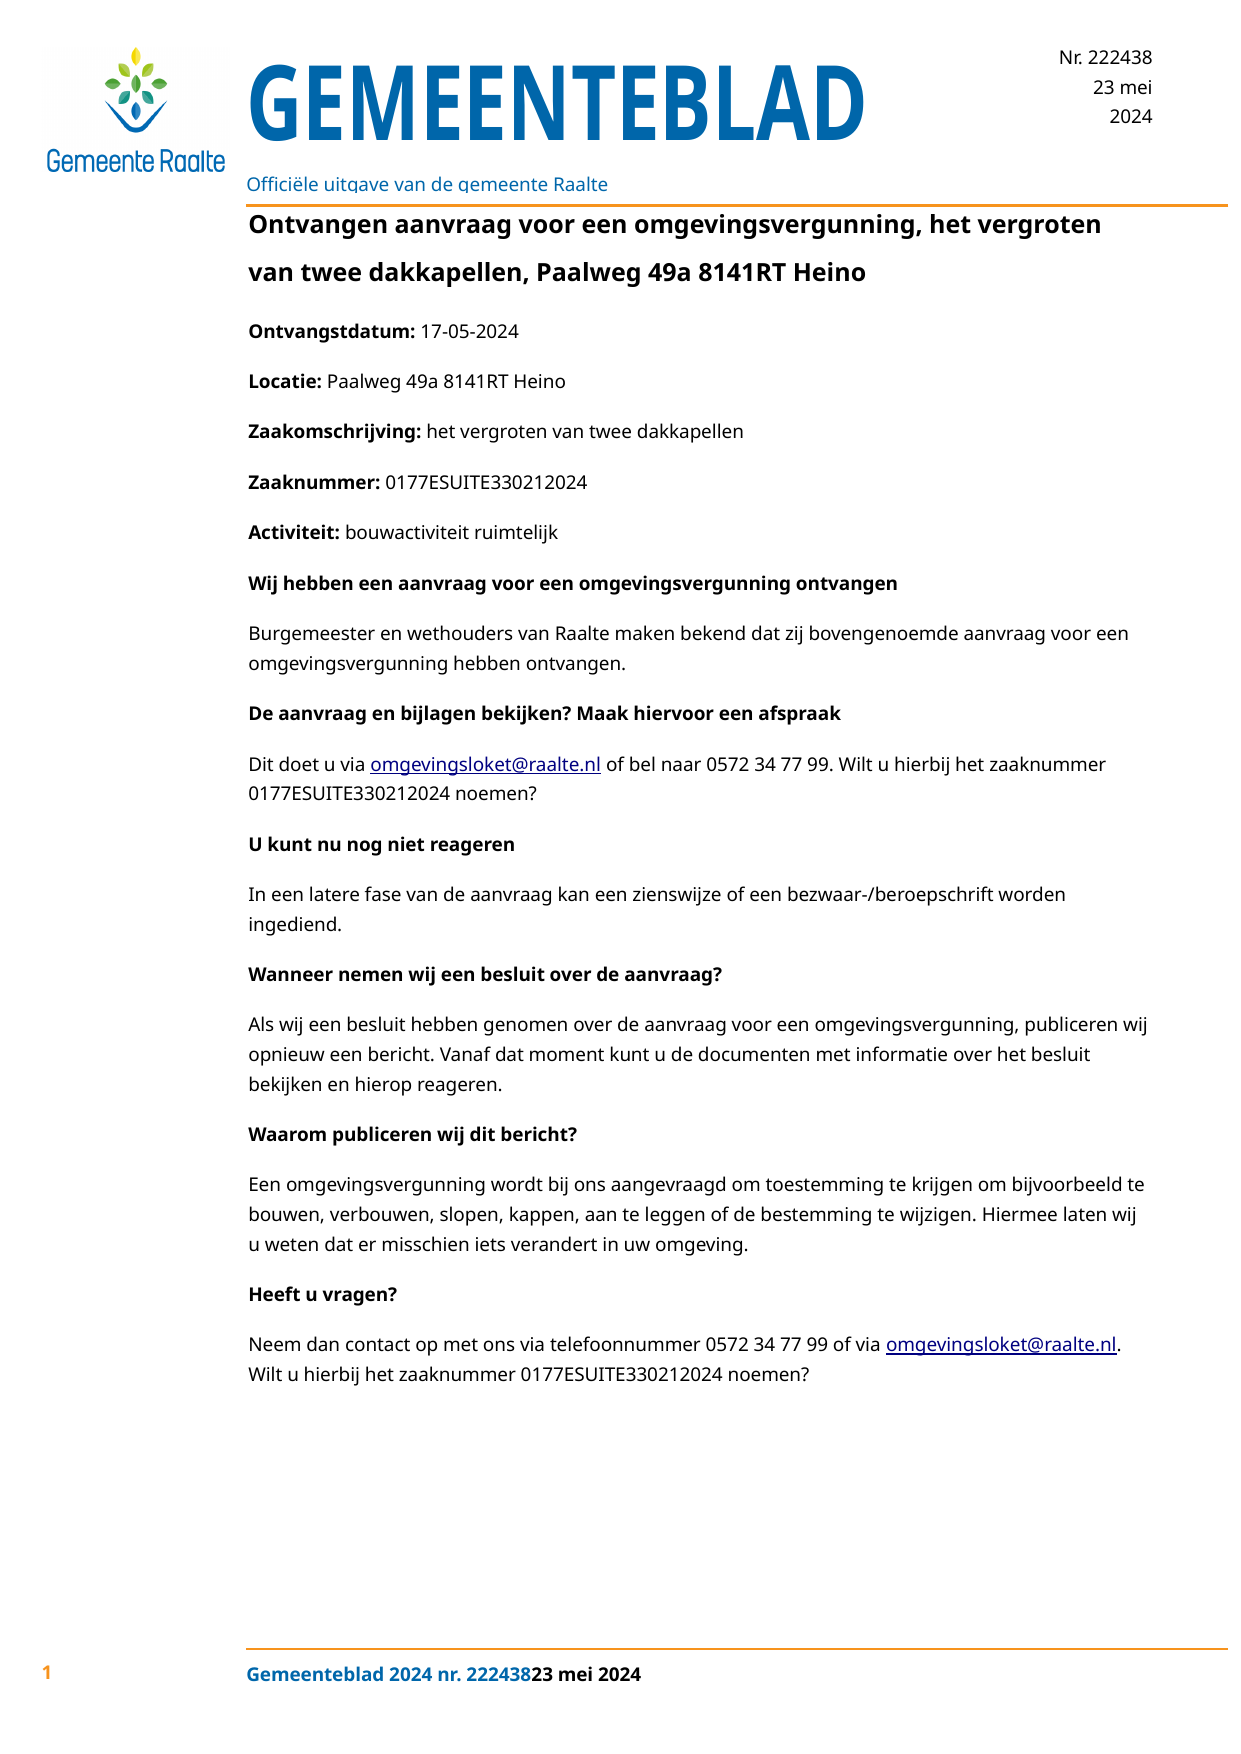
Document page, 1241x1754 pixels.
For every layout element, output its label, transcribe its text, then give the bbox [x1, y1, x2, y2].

text Activiteit: bouwactiviteit ruimtelijk [248, 519, 1152, 545]
text In een latere fase van de aanvraag kan een zienswijze of een bezwaar-/beroepschrift worden ingediend. [248, 881, 1152, 937]
text Ontvangstdatum: 17-05-2024 [248, 318, 1152, 344]
text Zaaknummer: 0177ESUITE330212024 [248, 469, 1152, 495]
text Als wij een besluit hebben genomen over de aanvraag voor een omgevingsvergunning, publiceren wij opnieuw een bericht. Vanaf dat moment kunt u de documenten met informatie over het besluit bekijken en hierop reageren. [248, 1012, 1152, 1097]
text Wanneer nemen wij een besluit over de aanvraag? [248, 961, 1152, 987]
text Zaakomschrijving: het vergroten van twee dakkapellen [248, 419, 1152, 444]
text U kunt nu nog niet reageren [248, 831, 1152, 857]
text Dit doet u via omgevingsloket@raalte.nl of bel naar 0572 34 77 99. Wilt u hierbij het zaaknummer 0177ESUITE330212024 noemen? [248, 751, 1152, 806]
text Een omgevingsvergunning wordt bij ons aangevraagd om toestemming te krijgen om bijvoorbeeld te bouwen, verbouwen, slopen, kappen, aan te leggen of de bestemming te wijzigen. Hiermee laten wij u weten dat er misschien iets verandert in uw omgeving. [248, 1172, 1152, 1257]
text Neem dan contact op met ons via telefoonnummer 0572 34 77 99 of via omgevingsloket@raalte.nl. Wilt u hierbij het zaaknummer 0177ESUITE330212024 noemen? [248, 1332, 1152, 1387]
text Waarom publiceren wij dit bericht? [248, 1121, 1152, 1147]
text Burgemeester en wethouders van Raalte maken bekend dat zij bovengenoemde aanvraag voor een omgevingsvergunning hebben ontvangen. [248, 620, 1152, 676]
text Ontvangen aanvraag voor een omgevingsvergunning, het vergroten van twee dakkapellen, Paalweg 49a 8141RT Heino [248, 207, 1152, 288]
text Wij hebben een aanvraag voor een omgevingsvergunning ontvangen [248, 570, 1152, 596]
picture [41, 47, 231, 172]
text De aanvraag en bijlagen bekijken? Maak hiervoor een afspraak [248, 700, 1152, 726]
text Locatie: Paalweg 49a 8141RT Heino [248, 368, 1152, 394]
text Heeft u vragen? [248, 1281, 1152, 1307]
